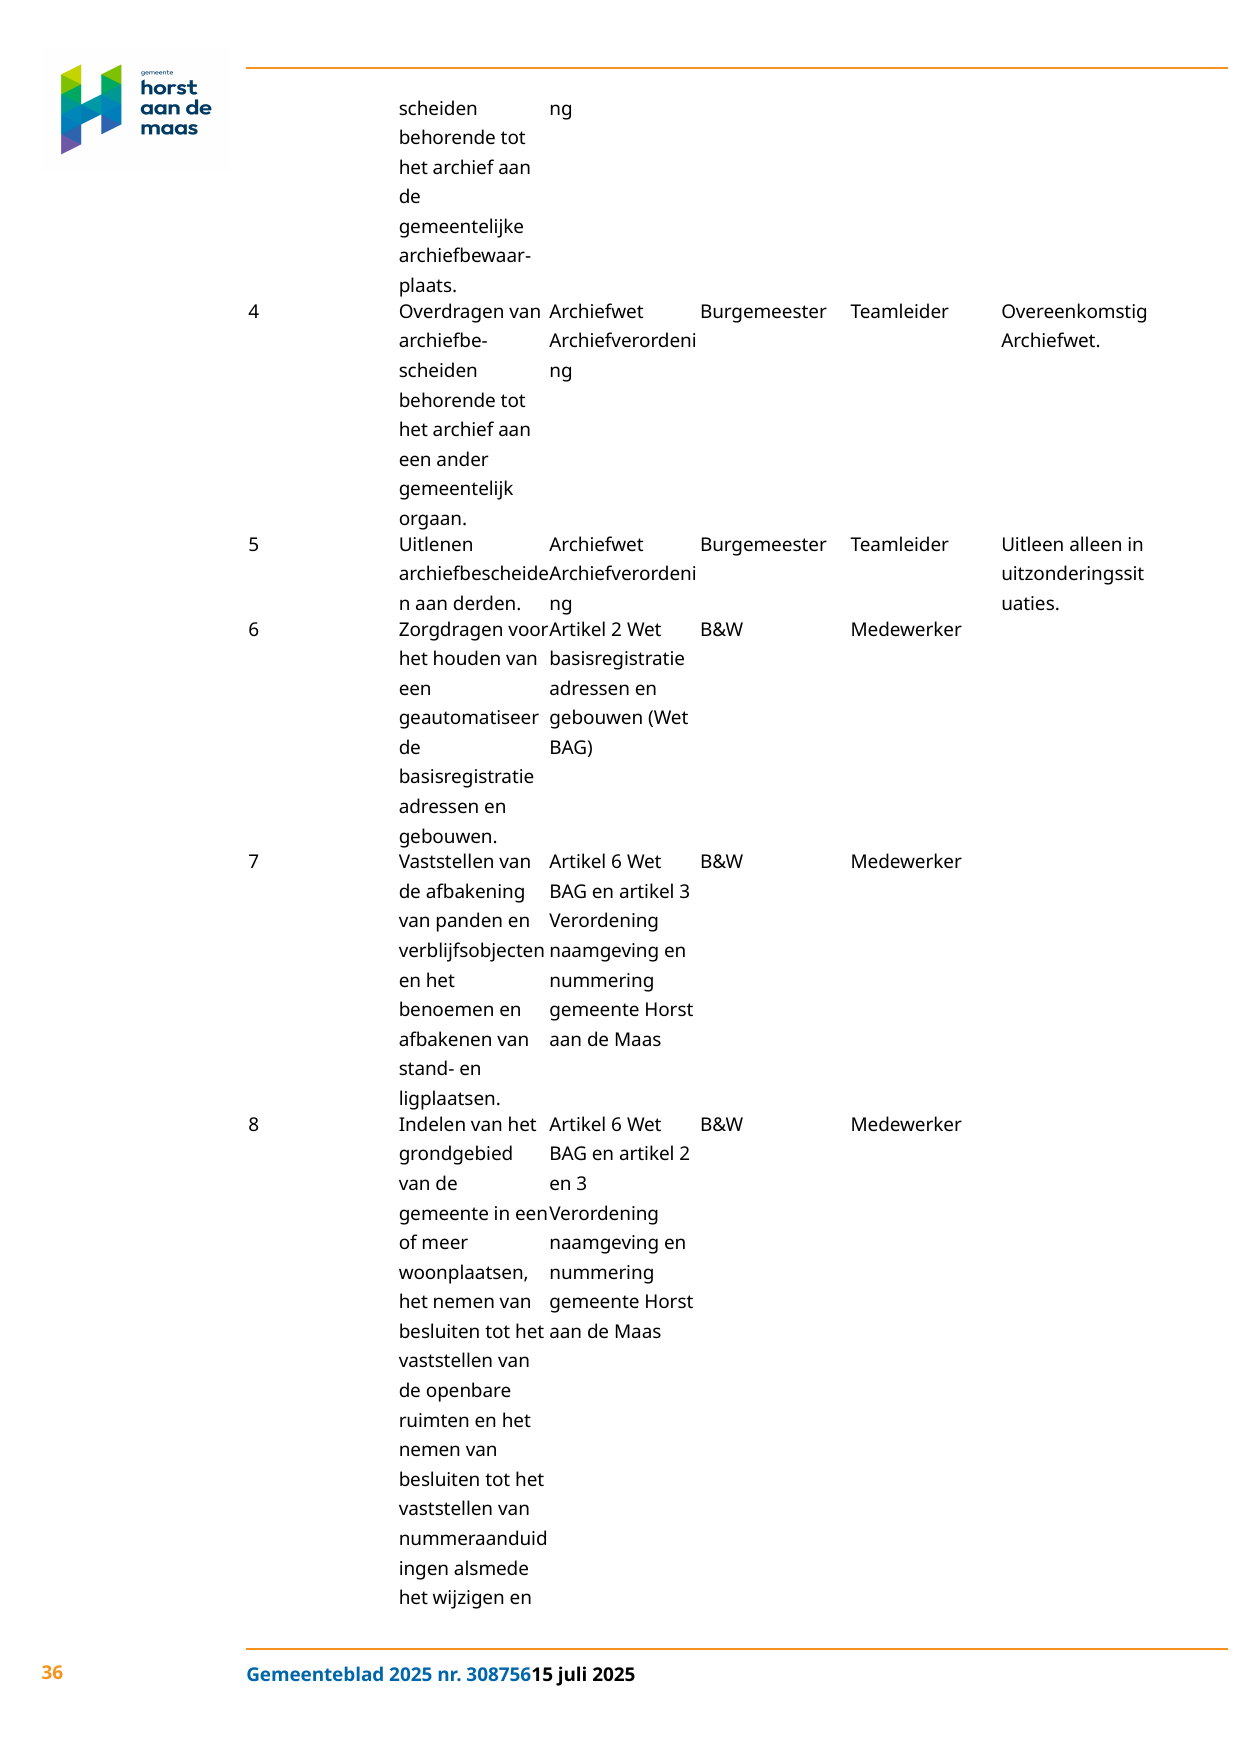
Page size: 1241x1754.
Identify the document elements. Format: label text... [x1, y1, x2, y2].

table_cell Teamleider [850, 298, 1001, 531]
table_cell Uitleen alleen in uitzonderingssituaties. [1001, 531, 1152, 616]
table_cell Zorgdragen voor het houden van een geautomatiseerde basisregistratie adressen en gebouwen. [399, 616, 549, 848]
table_cell Artikel 6 Wet BAG en artikel 2 en 3 Verordening naamgeving en nummering gemeente Horst aan de Maas [549, 1111, 700, 1610]
table_cell [700, 95, 850, 298]
table_cell [1001, 95, 1152, 298]
table_cell Burgemeester [700, 298, 850, 531]
table_cell 4 [248, 298, 398, 531]
table_cell [1001, 616, 1152, 848]
table_cell Teamleider [850, 531, 1001, 616]
table_cell [1001, 1111, 1152, 1610]
table_cell Uitlenen archiefbescheiden aan derden. [399, 531, 549, 616]
table_cell Medewerker [850, 616, 1001, 848]
table_cell 8 [248, 1111, 398, 1610]
table_cell B&W [700, 1111, 850, 1610]
table_cell Overdragen van archiefbe­scheiden behorende tot het archief aan een ander gemeentelijk orgaan. [399, 298, 549, 531]
table_cell B&W [700, 849, 850, 1111]
table_cell scheiden behorende tot het archief aan de gemeentelijke archiefbewaar­plaats. [399, 95, 549, 298]
table_cell Overeenkomstig Archiefwet. [1001, 298, 1152, 531]
table_cell [1001, 849, 1152, 1111]
table_cell [850, 95, 1001, 298]
table_cell Artikel 6 Wet BAG en artikel 3 Verordening naamgeving en nummering gemeente Horst aan de Maas [549, 849, 700, 1111]
table_cell Artikel 2 Wet basisregistratie adressen en gebouwen (Wet BAG) [549, 616, 700, 848]
table_cell Burgemeester [700, 531, 850, 616]
table_cell 6 [248, 616, 398, 848]
table_cell Medewerker [850, 849, 1001, 1111]
picture [41, 47, 231, 172]
table_cell Medewerker [850, 1111, 1001, 1610]
table_cell Vaststellen van de afbakening van panden en verblijfsobjecten en het benoemen en afbakenen van stand- en ligplaatsen. [399, 849, 549, 1111]
table_cell ng [549, 95, 700, 298]
table_cell Indelen van het grondgebied van de gemeente in een of meer woonplaatsen, het nemen van besluiten tot het vaststellen van de openbare ruimten en het nemen van besluiten tot het vaststellen van nummeraanduidingen alsmede het wijzigen en [399, 1111, 549, 1610]
table_cell 7 [248, 849, 398, 1111]
table_cell Archiefwet Archiefverordening [549, 298, 700, 531]
table_cell 5 [248, 531, 398, 616]
table_cell Archiefwet Archiefverordening [549, 531, 700, 616]
table_cell B&W [700, 616, 850, 848]
table_cell [248, 95, 398, 298]
